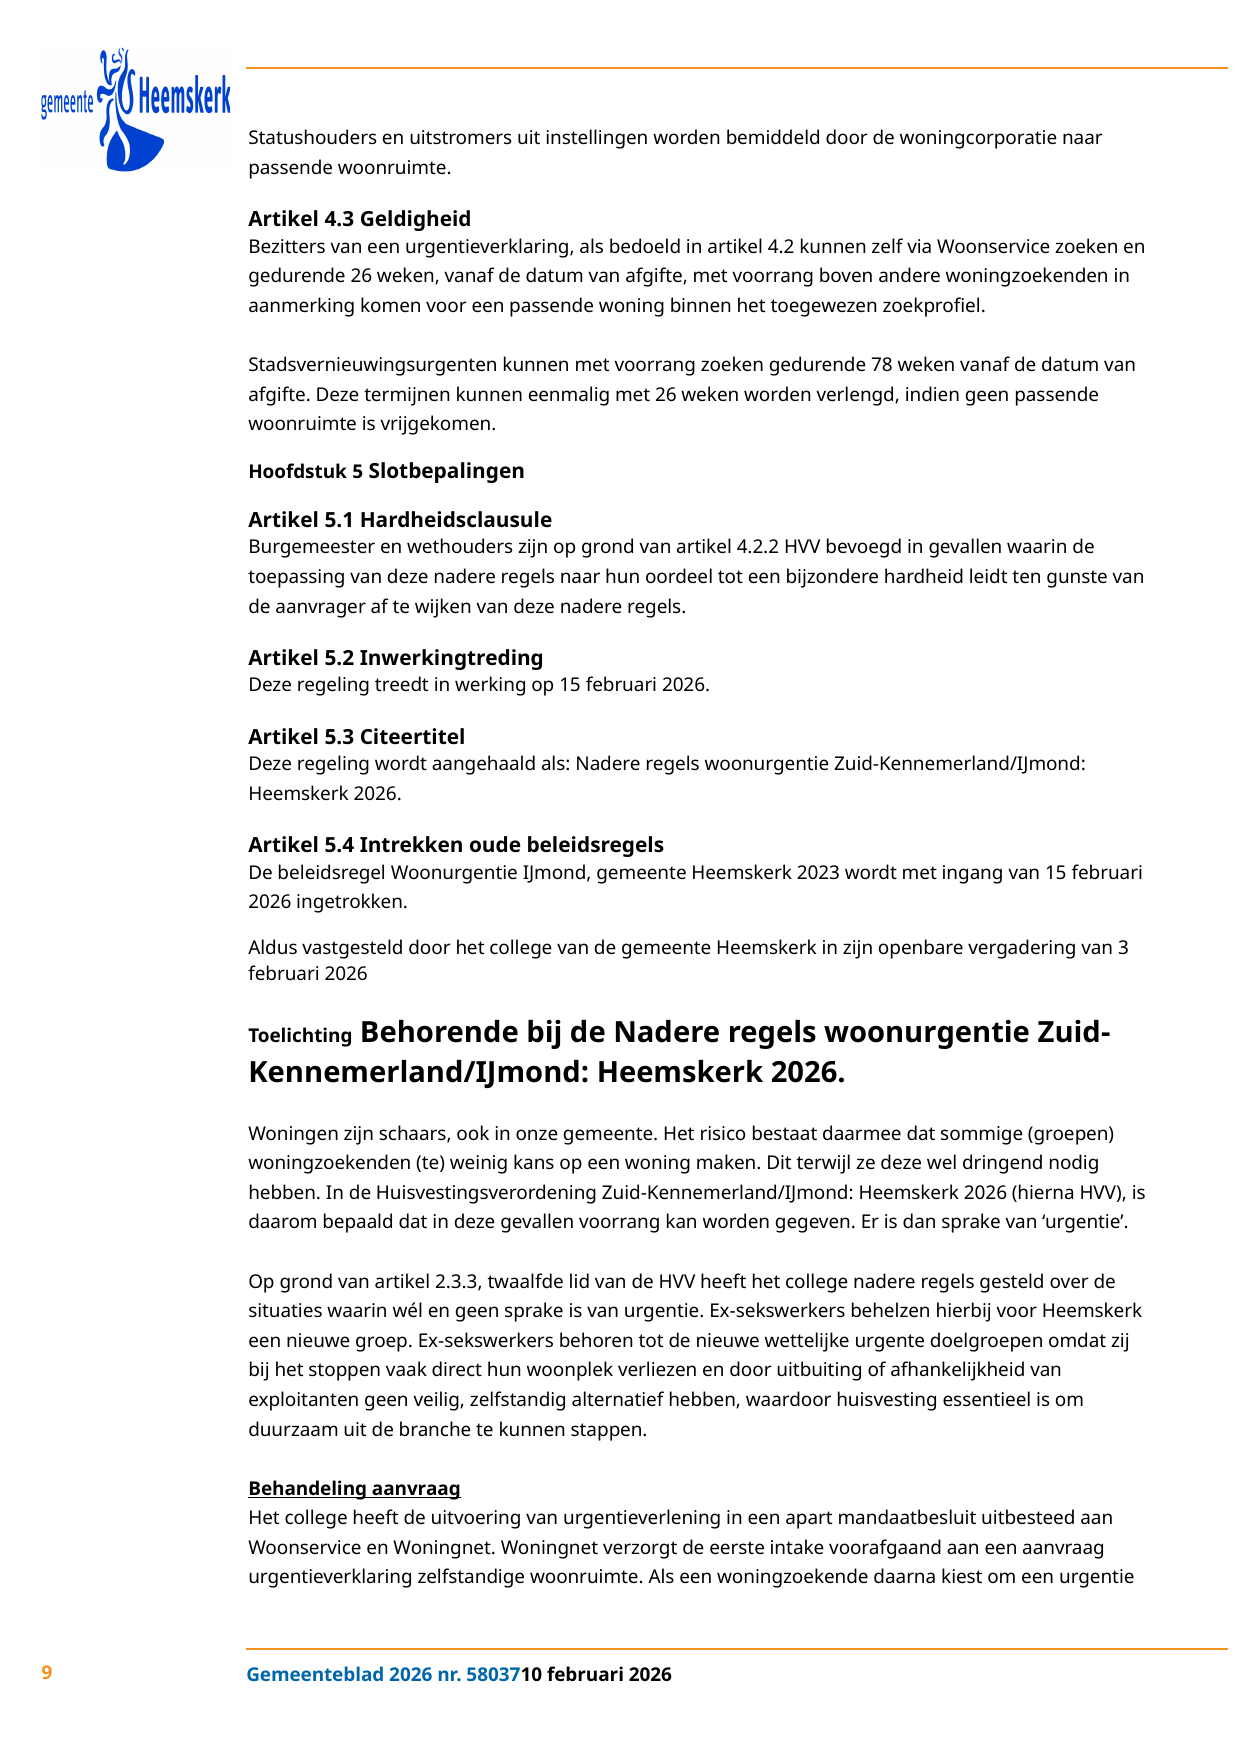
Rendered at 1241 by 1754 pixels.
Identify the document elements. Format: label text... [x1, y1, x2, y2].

text Woningen zijn schaars, ook in onze gemeente. Het risico bestaat daarmee dat sommige (groepen) woningzoekenden (te) weinig kans op een woning maken. Dit terwijl ze deze wel dringend nodig hebben. In de Huisvestingsverordening Zuid-Kennemerland/IJmond: Heemskerk 2026 (hierna HVV), is daarom bepaald dat in deze gevallen voorrang kan worden gegeven. Er is dan sprake van ‘urgentie’. [248, 1120, 1152, 1234]
text Deze regeling treedt in werking op 15 februari 2026. [248, 672, 1152, 697]
text Het college heeft de uitvoering van urgentieverlening in een apart mandaatbesluit uitbesteed aan Woonservice en Woningnet. Woningnet verzorgt de eerste intake voorafgaand aan een aanvraag urgentieverklaring zelfstandige woonruimte. Als een woningzoekende daarna kiest om een urgentie [248, 1504, 1152, 1589]
text Op grond van artikel 2.3.3, twaalfde lid van de HVV heeft het college nadere regels gesteld over de situaties waarin wél en geen sprake is van urgentie. Ex-sekswerkers behelzen hierbij voor Heemskerk een nieuwe groep. Ex-sekswerkers behoren tot de nieuwe wettelijke urgente doelgroepen omdat zij bij het stoppen vaak direct hun woonplek verliezen en door uitbuiting of afhankelijkheid van exploitanten geen veilig, zelfstandig alternatief hebben, waardoor huisvesting essentieel is om duurzaam uit de branche te kunnen stappen. [248, 1268, 1152, 1441]
text Behandeling aanvraag [248, 1475, 1152, 1501]
text Artikel 4.3 Geldigheid [248, 204, 1152, 233]
text Stadsvernieuwingsurgenten kunnen met voorrang zoeken gedurende 78 weken vanaf de datum van afgifte. Deze termijnen kunnen eenmalig met 26 weken worden verlengd, indien geen passende woonruimte is vrijgekomen. [248, 351, 1152, 436]
text Artikel 5.1 Hardheidsclausule [248, 505, 1152, 534]
text De beleidsregel Woonurgentie IJmond, gemeente Heemskerk 2023 wordt met ingang van 15 februari 2026 ingetrokken. [248, 859, 1152, 914]
text Artikel 5.2 Inwerkingtreding [248, 643, 1152, 672]
picture [41, 47, 231, 172]
text Statushouders en uitstromers uit instellingen worden bemiddeld door de woningcorporatie naar passende woonruimte. [248, 124, 1152, 180]
text Burgemeester en wethouders zijn op grond van artikel 4.2.2 HVV bevoegd in gevallen waarin de toepassing van deze nadere regels naar hun oordeel tot een bijzondere hardheid leidt ten gunste van de aanvrager af te wijken van deze nadere regels. [248, 534, 1152, 618]
text Hoofdstuk 5 Slotbepalingen [248, 456, 1152, 484]
text Deze regeling wordt aangehaald als: Nadere regels woonurgentie Zuid-Kennemerland/IJmond: Heemskerk 2026. [248, 751, 1152, 806]
text Artikel 5.3 Citeertitel [248, 722, 1152, 751]
text Bezitters van een urgentieverklaring, als bedoeld in artikel 4.2 kunnen zelf via Woonservice zoeken en gedurende 26 weken, vanaf de datum van afgifte, met voorrang boven andere woningzoekenden in aanmerking komen voor een passende woning binnen het toegewezen zoekprofiel. [248, 233, 1152, 318]
text Aldus vastgesteld door het college van de gemeente Heemskerk in zijn openbare vergadering van 3 februari 2026 [248, 934, 1152, 986]
text Toelichting Behorende bij de Nadere regels woonurgentie Zuid-Kennemerland/IJmond: Heemskerk 2026. [248, 1011, 1152, 1091]
text Artikel 5.4 Intrekken oude beleidsregels [248, 831, 1152, 859]
